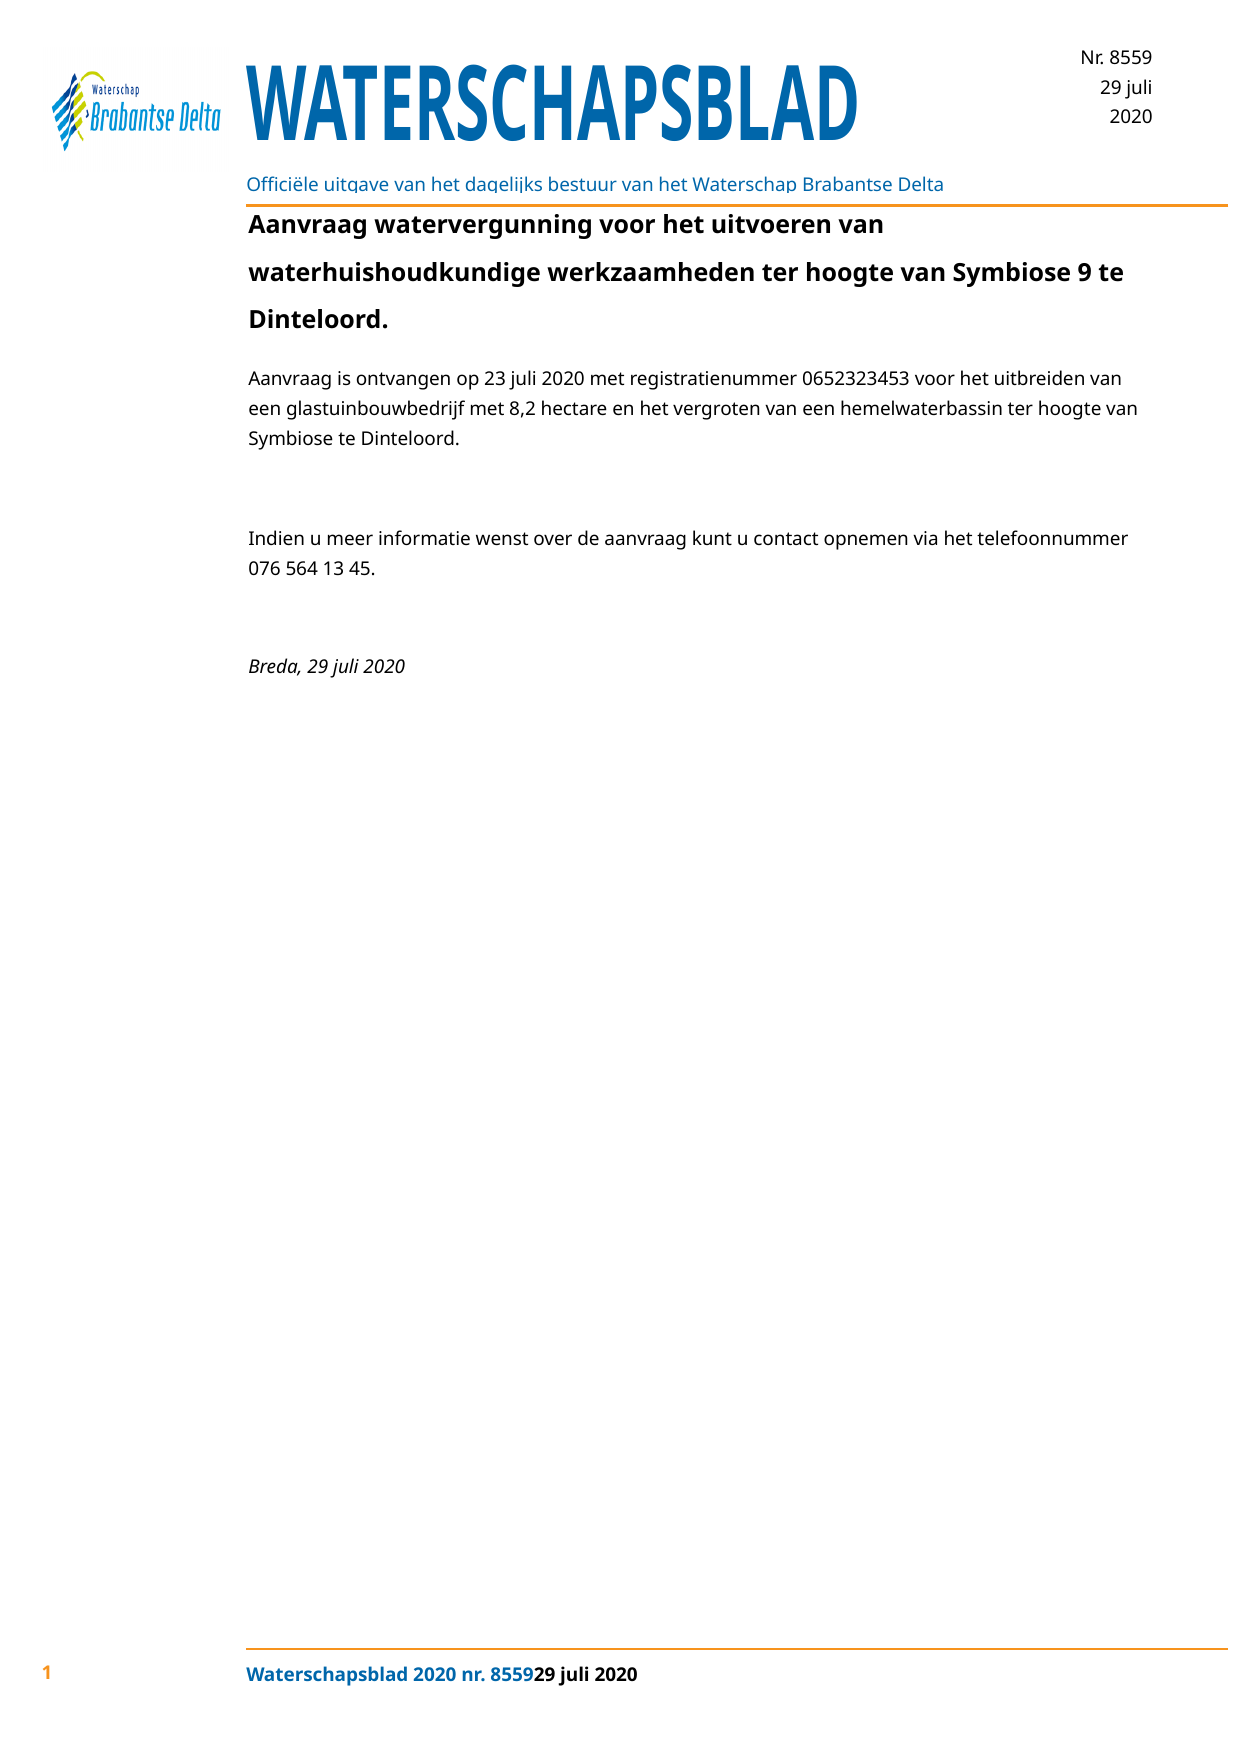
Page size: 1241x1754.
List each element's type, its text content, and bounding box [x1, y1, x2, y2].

text Breda, 29 juli 2020 [248, 653, 1152, 679]
text Indien u meer informatie wenst over de aanvraag kunt u contact opnemen via het telefoonnummer 076 564 13 45. [248, 526, 1152, 581]
text Aanvraag is ontvangen op 23 juli 2020 met registratienummer 0652323453 voor het uitbreiden van een glastuinbouwbedrijf met 8,2 hectare en het vergroten van een hemelwaterbassin ter hoogte van Symbiose te Dinteloord. [248, 366, 1152, 450]
picture [41, 47, 231, 172]
text Aanvraag watervergunning voor het uitvoeren van waterhuishoudkundige werkzaamheden ter hoogte van Symbiose 9 te Dinteloord. [248, 207, 1152, 336]
